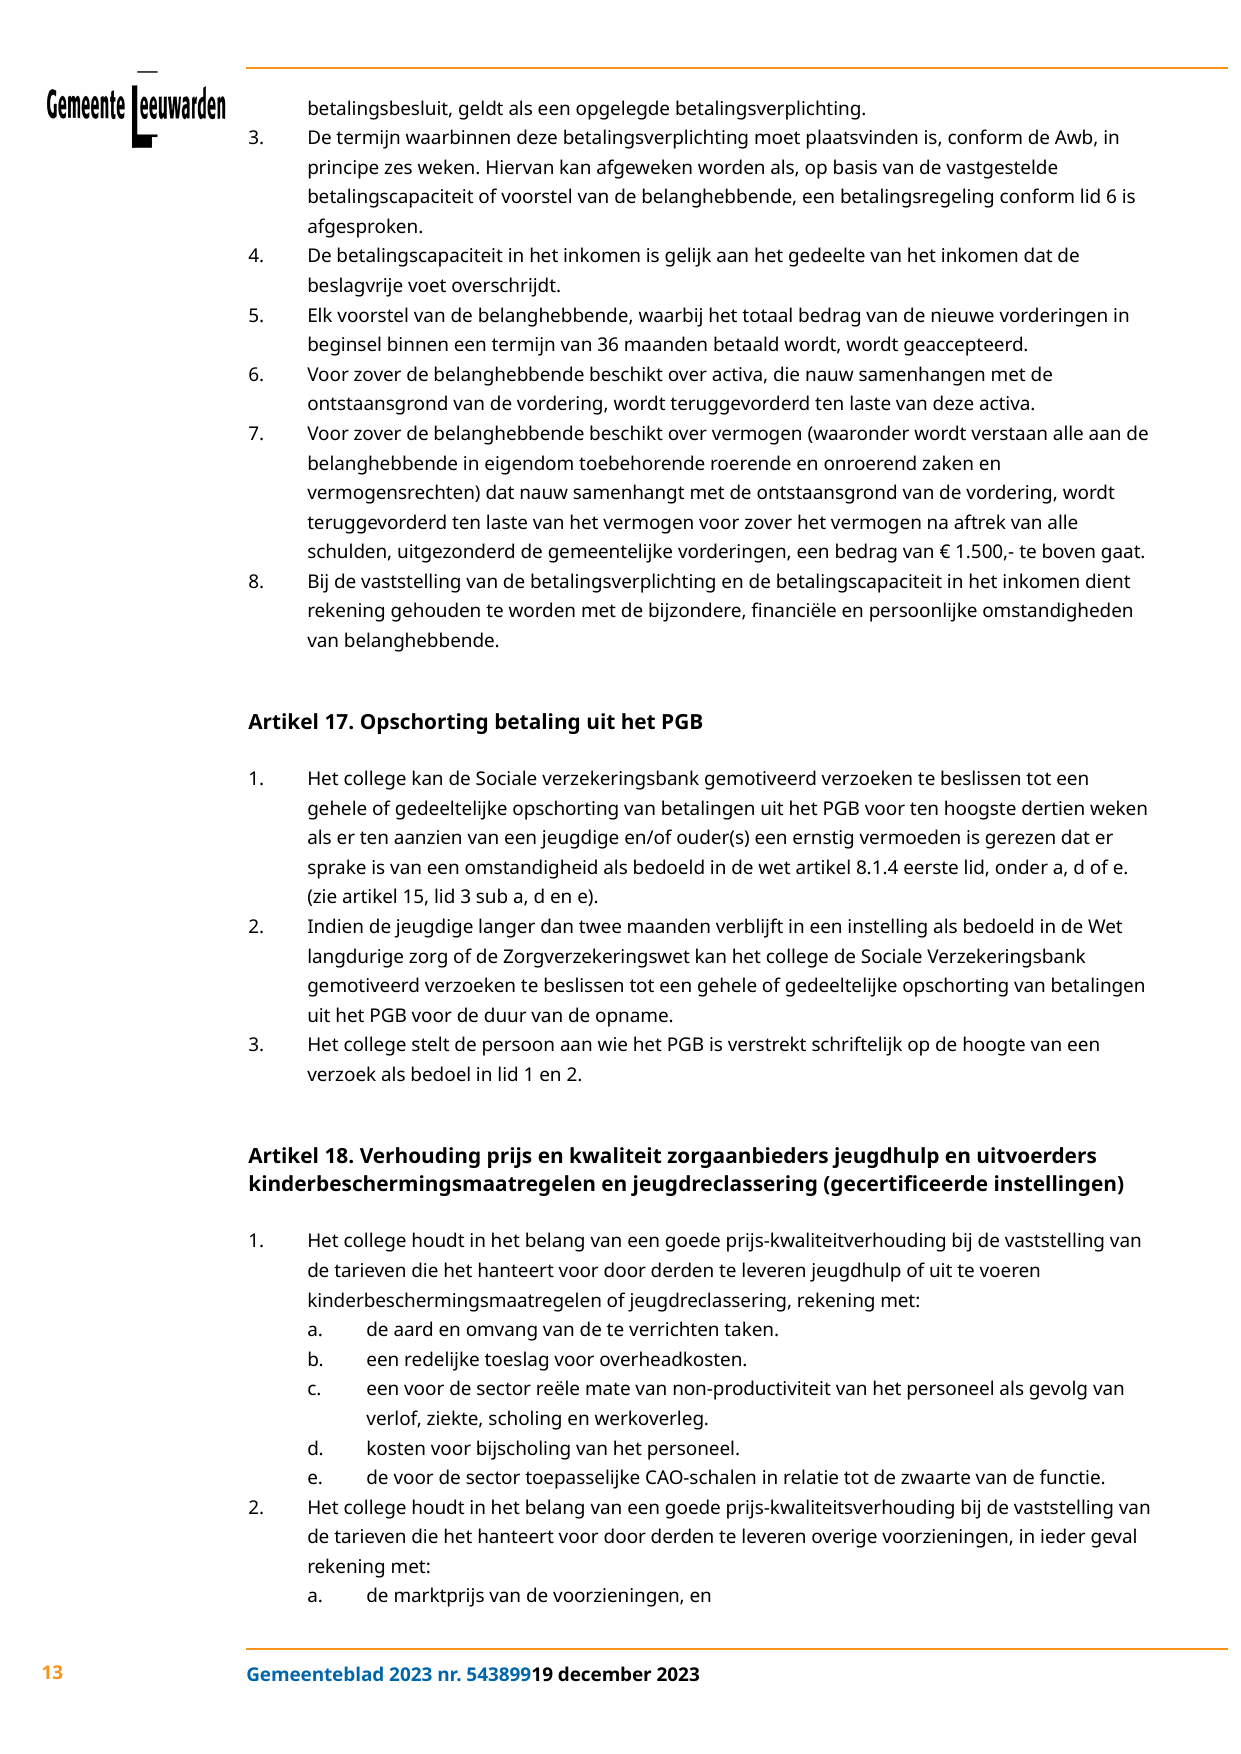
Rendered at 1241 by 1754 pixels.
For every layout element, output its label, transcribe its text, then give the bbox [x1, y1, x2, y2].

list betalingsbesluit, geldt als een opgelegde betalingsverplichting. [248, 95, 1152, 121]
list de marktprijs van de voorzieningen, en [307, 1583, 1152, 1608]
text Artikel 17. Opschorting betaling uit het PGB [248, 707, 1152, 736]
list Indien de jeugdige langer dan twee maanden verblijft in een instelling als bedoeld in de Wet langdurige zorg of de Zorgverzekeringswet kan het college de Sociale Verzekeringsbank gemotiveerd verzoeken te beslissen tot een gehele of gedeeltelijke opschorting van betalingen uit het PGB voor de duur van de opname. [248, 913, 1152, 1028]
picture [41, 47, 231, 172]
list Het college kan de Sociale verzekeringsbank gemotiveerd verzoeken te beslissen tot een gehele of gedeeltelijke opschorting van betalingen uit het PGB voor ten hoogste dertien weken als er ten aanzien van een jeugdige en/of ouder(s) een ernstig vermoeden is gerezen dat er sprake is van een omstandigheid als bedoeld in de wet artikel 8.1.4 eerste lid, onder a, d of e. (zie artikel 15, lid 3 sub a, d en e). [248, 765, 1152, 909]
list kosten voor bijscholing van het personeel. [307, 1435, 1152, 1460]
list De termijn waarbinnen deze betalingsverplichting moet plaatsvinden is, conform de Awb, in principe zes weken. Hiervan kan afgeweken worden als, op basis van de vastgestelde betalingscapaciteit of voorstel van de belanghebbende, een betalingsregeling conform lid 6 is afgesproken. [248, 124, 1152, 239]
list Het college stelt de persoon aan wie het PGB is verstrekt schriftelijk op de hoogte van een verzoek als bedoel in lid 1 en 2. [248, 1032, 1152, 1087]
list De betalingscapaciteit in het inkomen is gelijk aan het gedeelte van het inkomen dat de beslagvrije voet overschrijdt. [248, 243, 1152, 298]
list Het college houdt in het belang van een goede prijs-kwaliteitsverhouding bij de vaststelling van de tarieven die het hanteert voor door derden te leveren overige voorzieningen, in ieder geval rekening met: [248, 1494, 1152, 1579]
list Bij de vaststelling van de betalingsverplichting en de betalingscapaciteit in het inkomen dient rekening gehouden te worden met de bijzondere, financiële en persoonlijke omstandigheden van belanghebbende. [248, 568, 1152, 653]
list Voor zover de belanghebbende beschikt over activa, die nauw samenhangen met de ontstaansgrond van de vordering, wordt teruggevorderd ten laste van deze activa. [248, 361, 1152, 416]
list Elk voorstel van de belanghebbende, waarbij het totaal bedrag van de nieuwe vorderingen in beginsel binnen een termijn van 36 maanden betaald wordt, wordt geaccepteerd. [248, 302, 1152, 357]
list de aard en omvang van de te verrichten taken. [307, 1316, 1152, 1342]
list Voor zover de belanghebbende beschikt over vermogen (waaronder wordt verstaan alle aan de belanghebbende in eigendom toebehorende roerende en onroerend zaken en vermogensrechten) dat nauw samenhangt met de ontstaansgrond van de vordering, wordt teruggevorderd ten laste van het vermogen voor zover het vermogen na aftrek van alle schulden, uitgezonderd de gemeentelijke vorderingen, een bedrag van € 1.500,- te boven gaat. [248, 420, 1152, 564]
list Het college houdt in het belang van een goede prijs-kwaliteitverhouding bij de vaststelling van de tarieven die het hanteert voor door derden te leveren jeugdhulp of uit te voeren kinderbeschermingsmaatregelen of jeugdreclassering, rekening met: [248, 1228, 1152, 1312]
list een voor de sector reële mate van non-productiviteit van het personeel als gevolg van verlof, ziekte, scholing en werkoverleg. [307, 1376, 1152, 1431]
list de voor de sector toepasselijke CAO-schalen in relatie tot de zwaarte van de functie. [307, 1464, 1152, 1490]
list een redelijke toeslag voor overheadkosten. [307, 1346, 1152, 1372]
text Artikel 18. Verhouding prijs en kwaliteit zorgaanbieders jeugdhulp en uitvoerders kinderbeschermingsmaatregelen en jeugdreclassering (gecertificeerde instellingen) [248, 1141, 1152, 1198]
